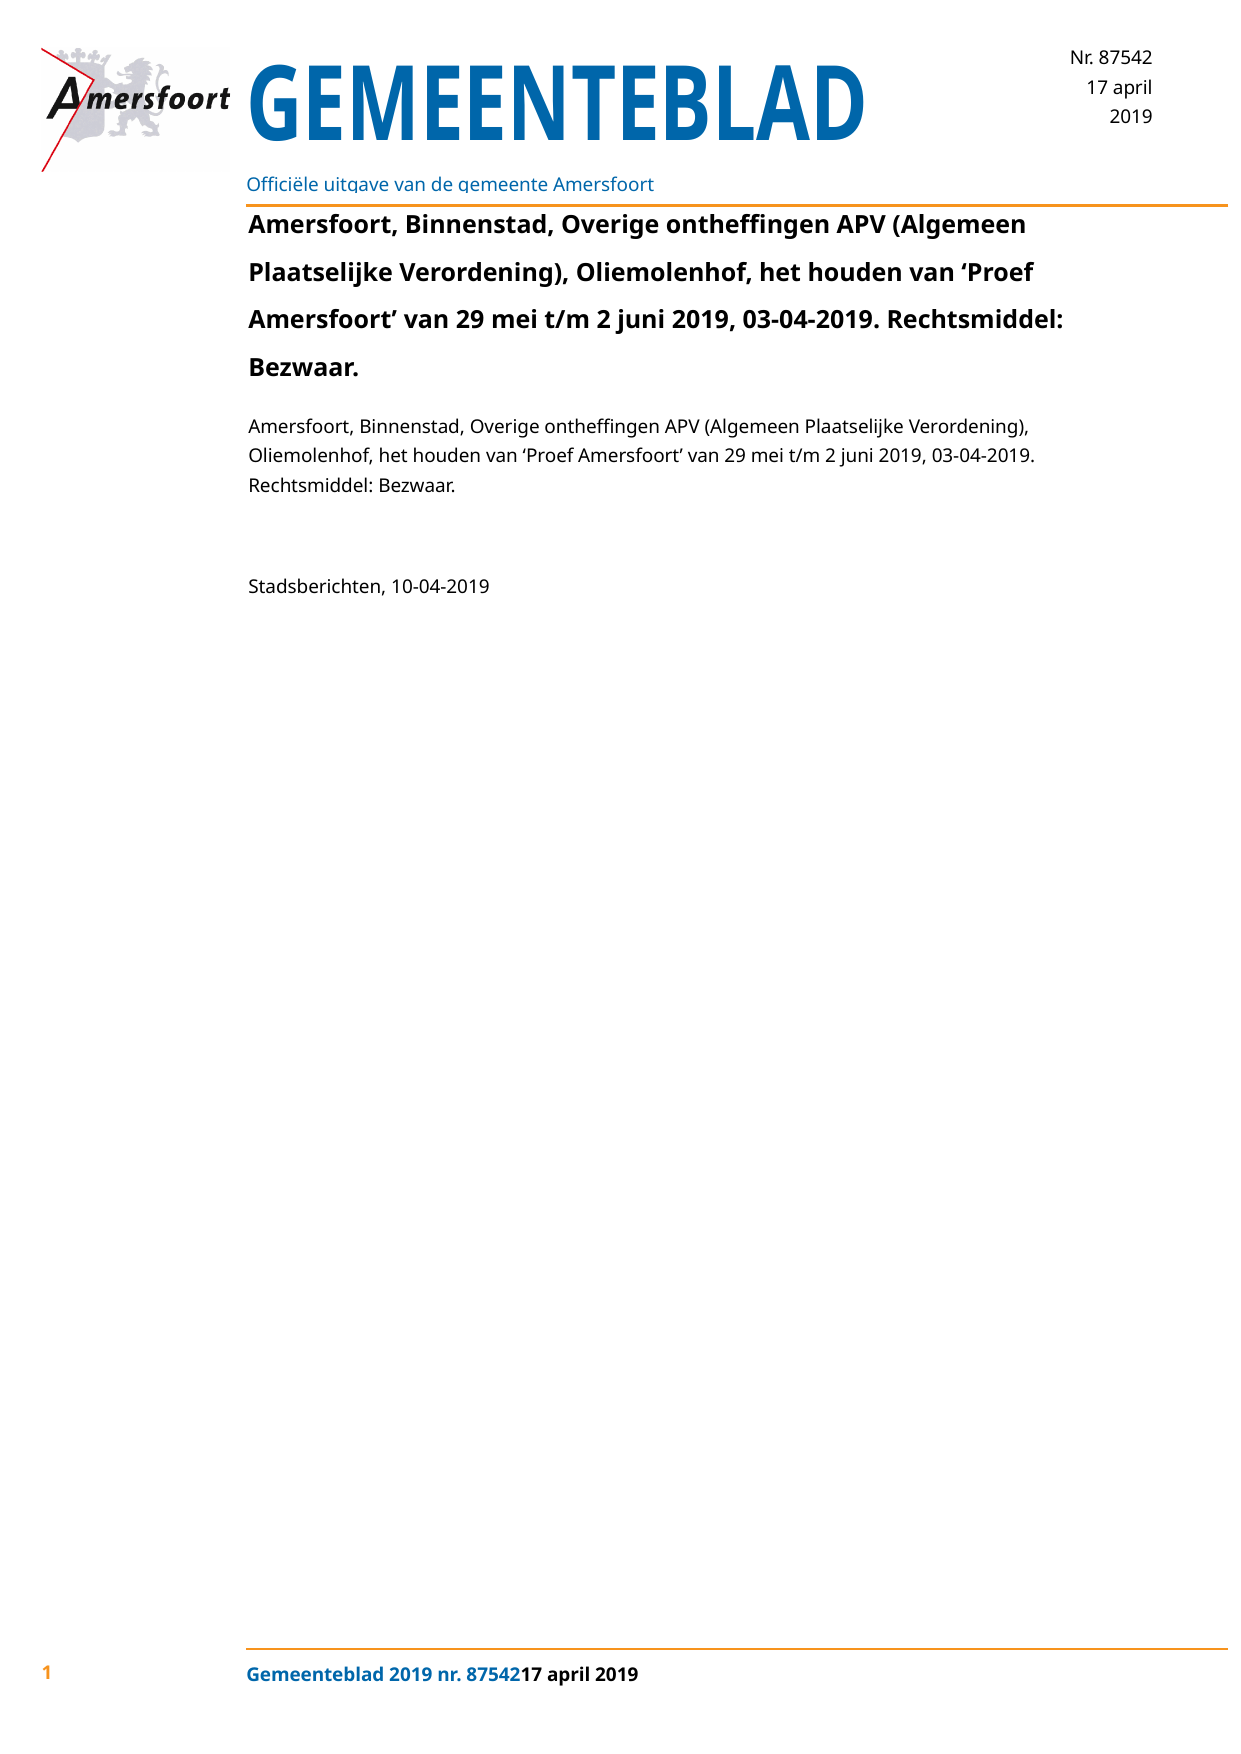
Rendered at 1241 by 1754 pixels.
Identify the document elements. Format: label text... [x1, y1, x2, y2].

text Stadsberichten, 10-04-2019 [248, 573, 1152, 599]
picture [41, 47, 231, 172]
text Amersfoort, Binnenstad, Overige ontheffingen APV (Algemeen Plaatselijke Verordening), Oliemolenhof, het houden van ‘Proef Amersfoort’ van 29 mei t/m 2 juni 2019, 03-04-2019. Rechtsmiddel: Bezwaar. [248, 207, 1152, 384]
text Amersfoort, Binnenstad, Overige ontheffingen APV (Algemeen Plaatselijke Verordening), Oliemolenhof, het houden van ‘Proef Amersfoort’ van 29 mei t/m 2 juni 2019, 03-04-2019. Rechtsmiddel: Bezwaar. [248, 413, 1152, 498]
